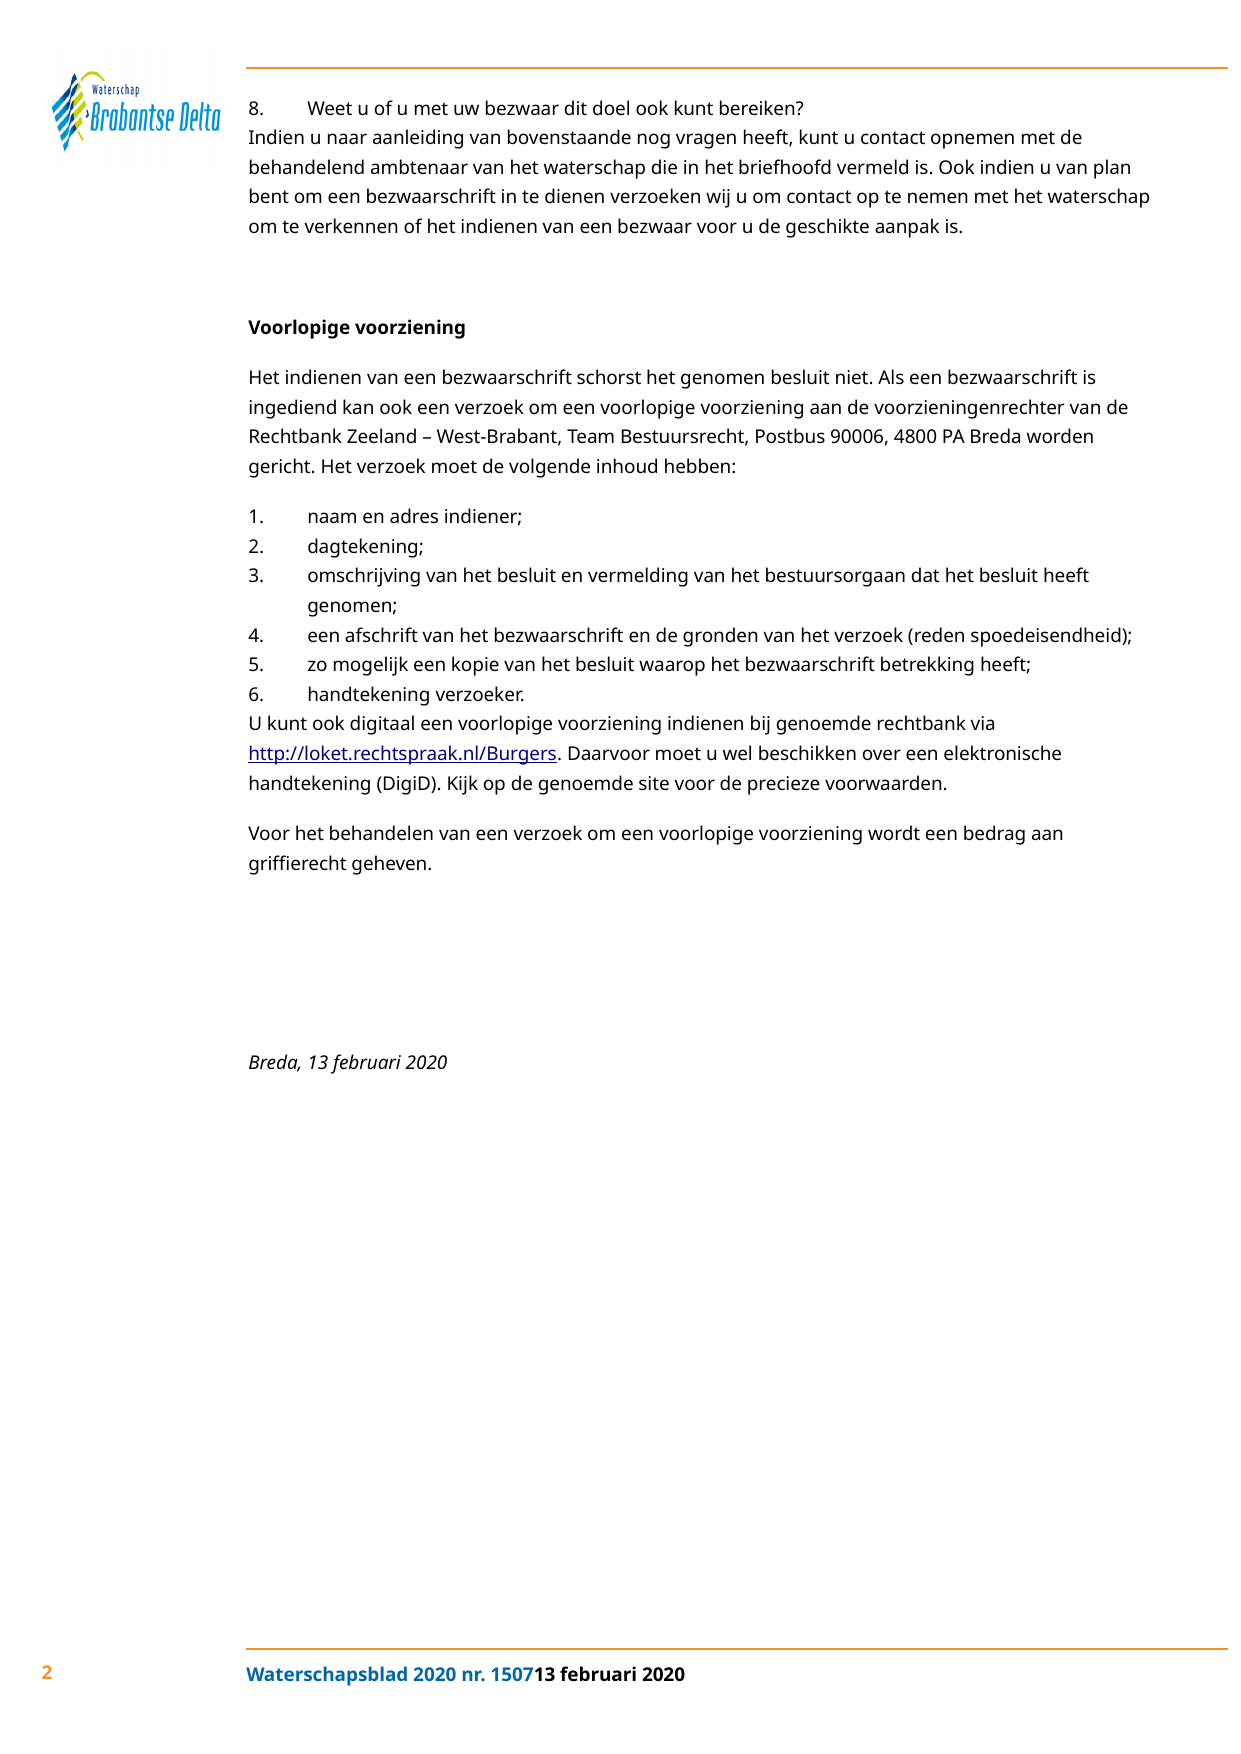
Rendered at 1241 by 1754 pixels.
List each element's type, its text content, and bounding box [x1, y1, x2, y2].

list een afschrift van het bezwaarschrift en de gronden van het verzoek (reden spoedeisendheid); [248, 622, 1152, 648]
list naam en adres indiener; [248, 503, 1152, 529]
text Voor het behandelen van een verzoek om een voorlopige voorziening wordt een bedrag aan griffierecht geheven. [248, 820, 1152, 876]
text Indien u naar aanleiding van bovenstaande nog vragen heeft, kunt u contact opnemen met de behandelend ambtenaar van het waterschap die in het briefhoofd vermeld is. Ook indien u van plan bent om een bezwaarschrift in te dienen verzoeken wij u om contact op te nemen met het waterschap om te verkennen of het indienen van een bezwaar voor u de geschikte aanpak is. [248, 124, 1152, 239]
text Voorlopige voorziening [248, 314, 1152, 340]
list handtekening verzoeker. [248, 681, 1152, 707]
picture [41, 47, 231, 172]
list dagtekening; [248, 533, 1152, 559]
list zo mogelijk een kopie van het besluit waarop het bezwaarschrift betrekking heeft; [248, 651, 1152, 677]
text Breda, 13 februari 2020 [248, 1049, 1152, 1074]
text Het indienen van een bezwaarschrift schorst het genomen besluit niet. Als een bezwaarschrift is ingediend kan ook een verzoek om een voorlopige voorziening aan de voorzieningenrechter van de Rechtbank Zeeland – West-Brabant, Team Bestuursrecht, Postbus 90006, 4800 PA Breda worden gericht. Het verzoek moet de volgende inhoud hebben: [248, 364, 1152, 479]
text U kunt ook digitaal een voorlopige voorziening indienen bij genoemde rechtbank via http://loket.rechtspraak.nl/Burgers. Daarvoor moet u wel beschikken over een elektronische handtekening (DigiD). Kijk op de genoemde site voor de precieze voorwaarden. [248, 711, 1152, 796]
list omschrijving van het besluit en vermelding van het bestuursorgaan dat het besluit heeft genomen; [248, 563, 1152, 618]
list Weet u of u met uw bezwaar dit doel ook kunt bereiken? [248, 95, 1152, 121]
